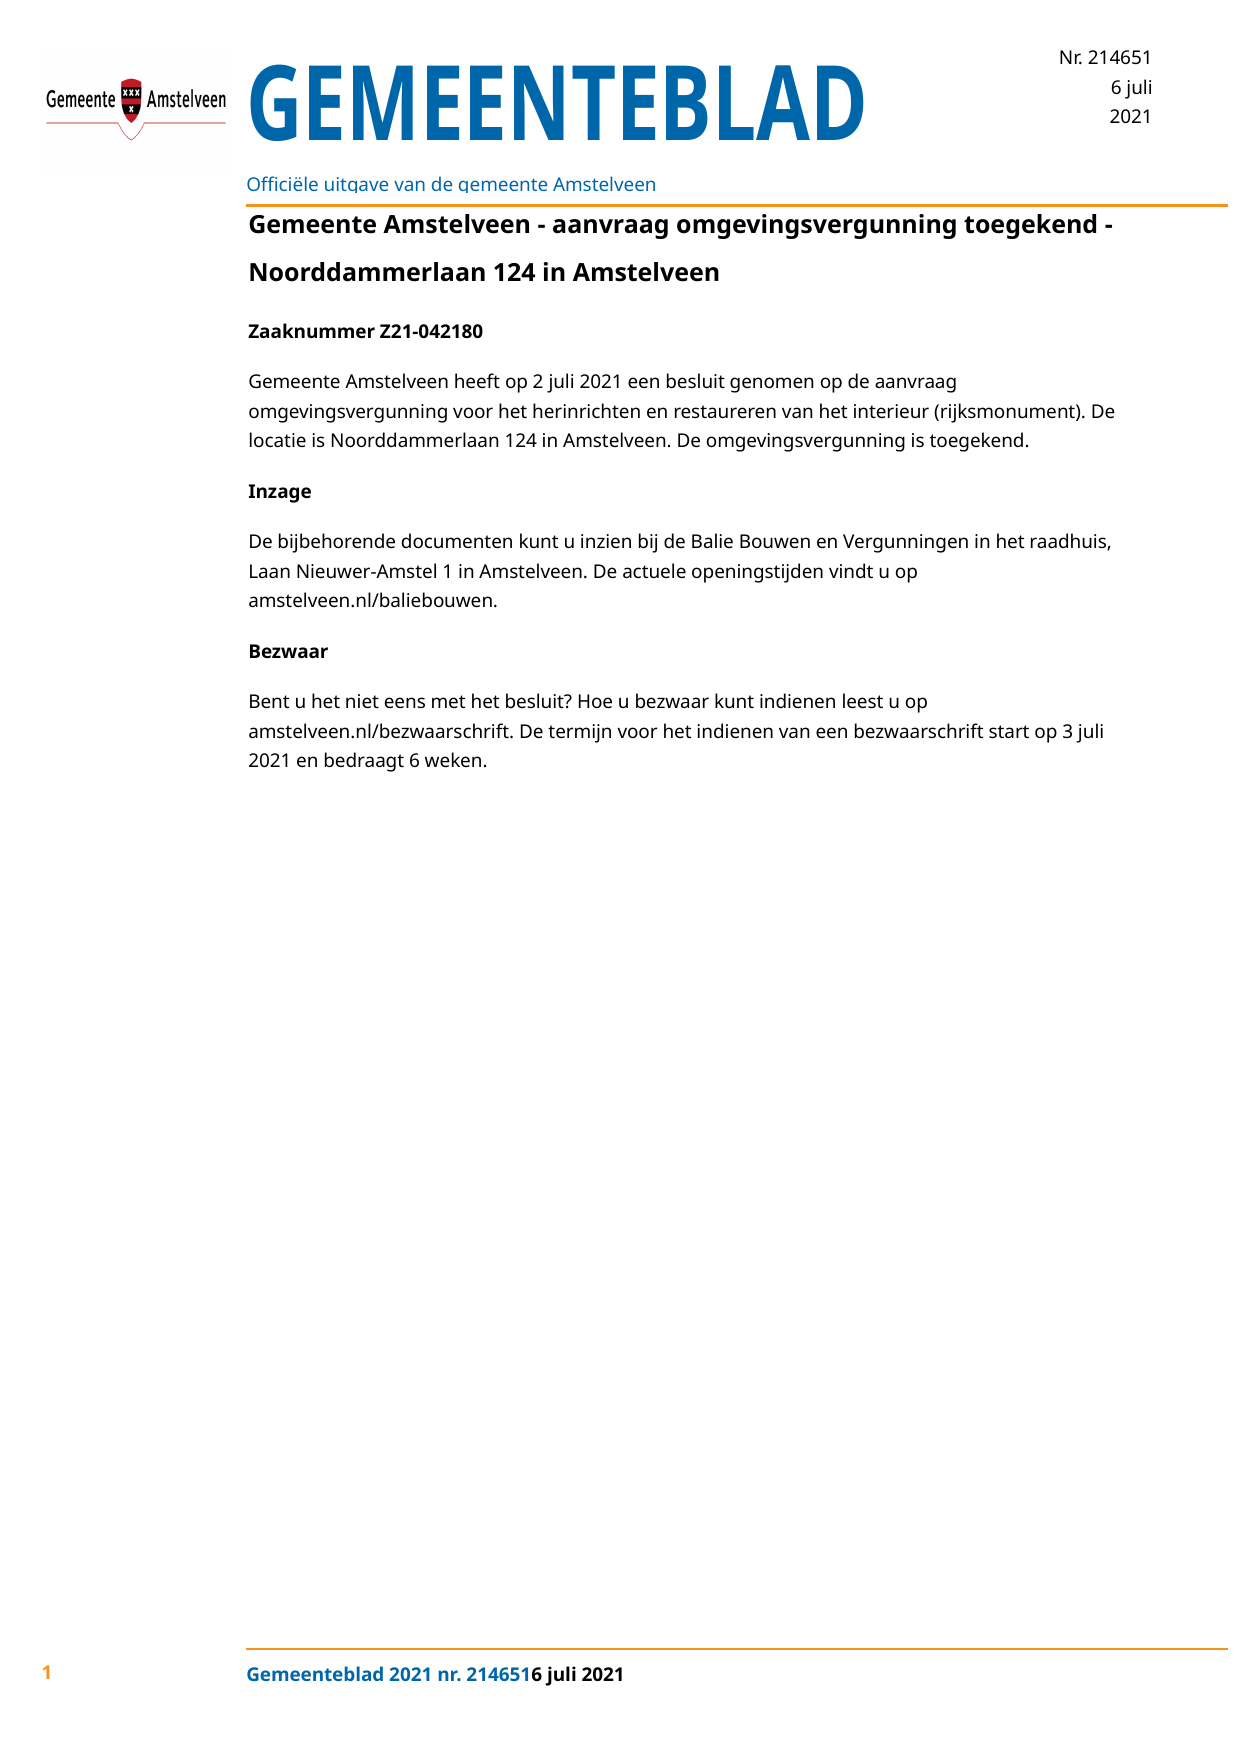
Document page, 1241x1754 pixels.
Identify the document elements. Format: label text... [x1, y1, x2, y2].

text Gemeente Amstelveen - aanvraag omgevingsvergunning toegekend - Noorddammerlaan 124 in Amstelveen [248, 207, 1152, 288]
text De bijbehorende documenten kunt u inzien bij de Balie Bouwen en Vergunningen in het raadhuis, Laan Nieuwer-Amstel 1 in Amstelveen. De actuele openingstijden vindt u op amstelveen.nl/baliebouwen. [248, 528, 1152, 613]
text Bezwaar [248, 638, 1152, 664]
text Zaaknummer Z21-042180 [248, 318, 1152, 344]
text Inzage [248, 478, 1152, 504]
text Gemeente Amstelveen heeft op 2 juli 2021 een besluit genomen op de aanvraag omgevingsvergunning voor het herinrichten en restaureren van het interieur (rijksmonument). De locatie is Noorddammerlaan 124 in Amstelveen. De omgevingsvergunning is toegekend. [248, 368, 1152, 453]
text Bent u het niet eens met het besluit? Hoe u bezwaar kunt indienen leest u op amstelveen.nl/bezwaarschrift. De termijn voor het indienen van een bezwaarschrift start op 3 juli 2021 en bedraagt 6 weken. [248, 688, 1152, 773]
picture [41, 47, 231, 172]
